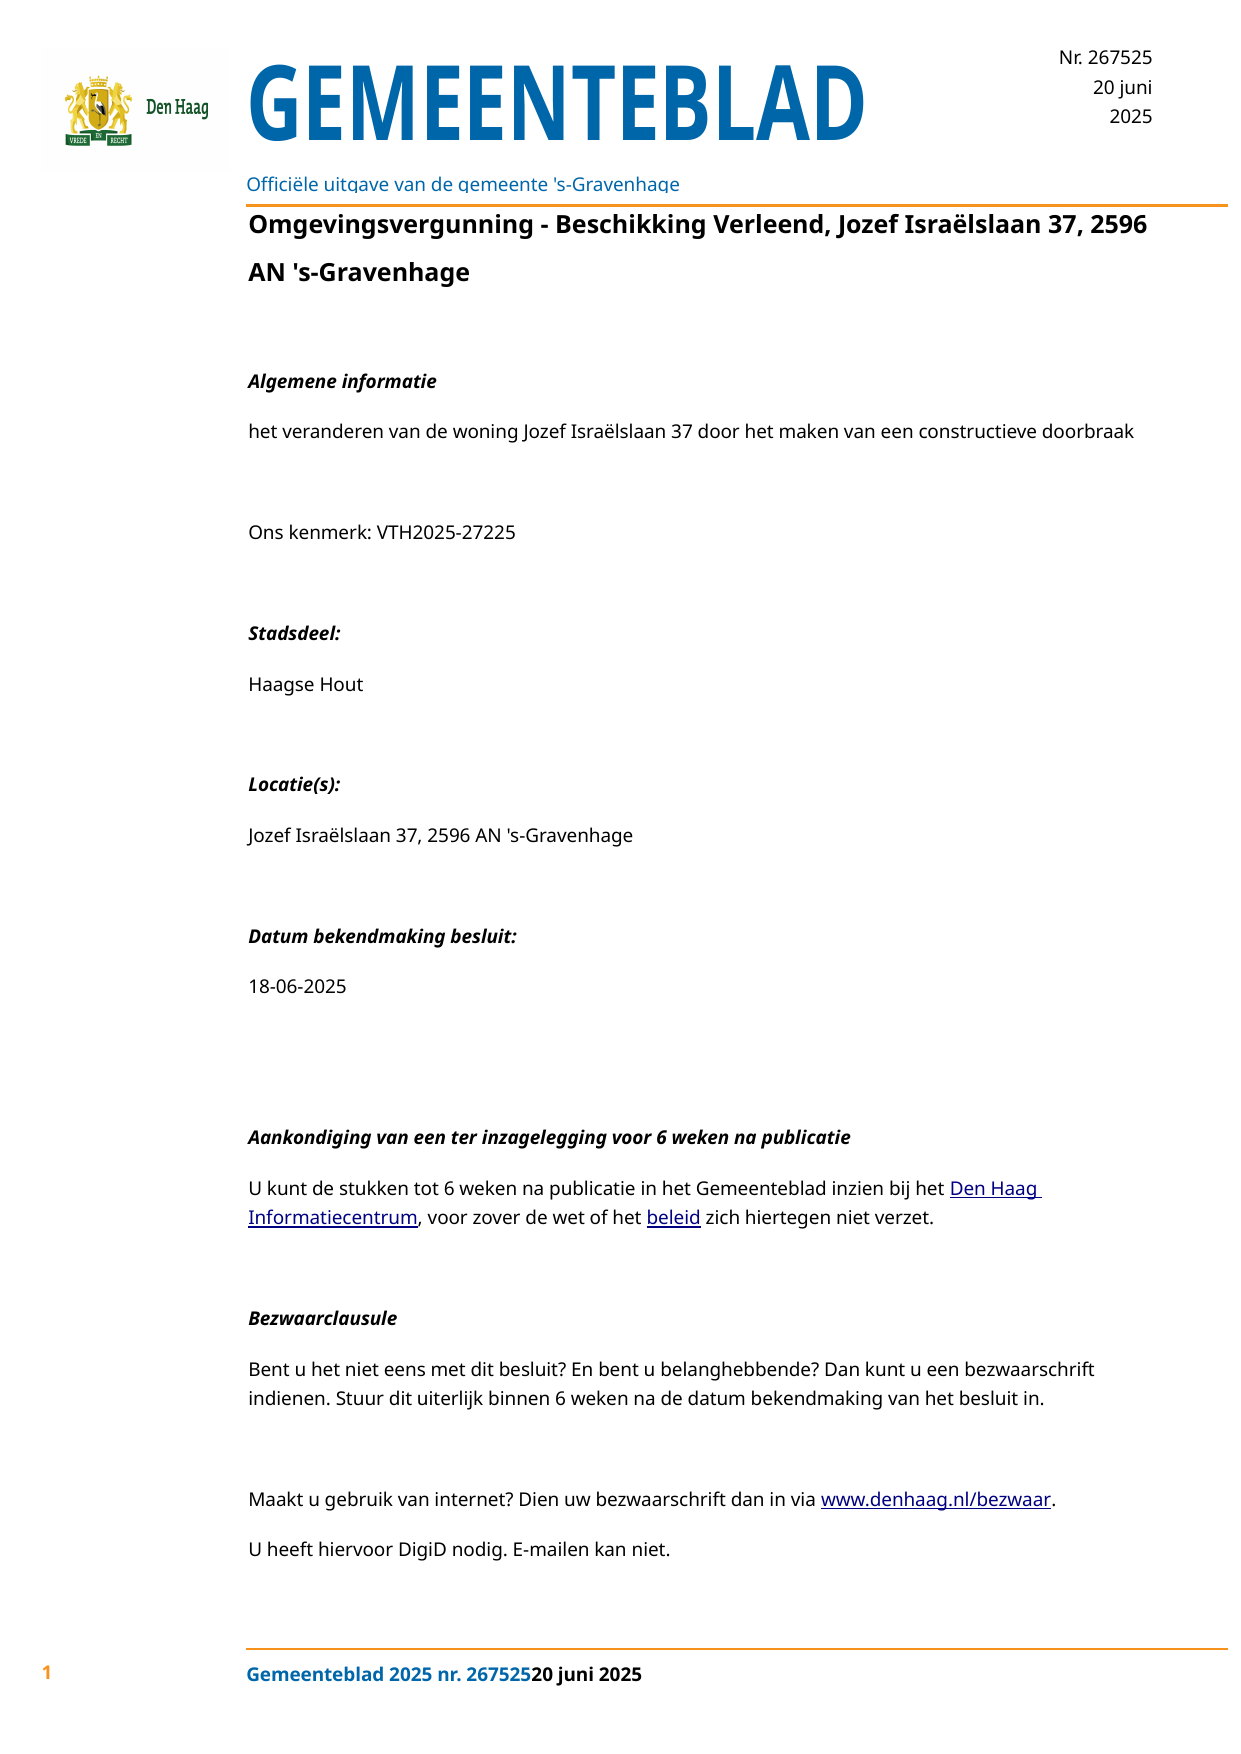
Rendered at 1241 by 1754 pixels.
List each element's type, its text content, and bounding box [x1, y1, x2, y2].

text Ons kenmerk: VTH2025-27225 [248, 519, 1152, 545]
text Locatie(s): [248, 772, 1152, 797]
text Omgevingsvergunning - Beschikking Verleend, Jozef Israëlslaan 37, 2596 AN 's-Gravenhage [248, 207, 1152, 288]
picture [41, 47, 231, 172]
text Aankondiging van een ter inzagelegging voor 6 weken na publicatie [248, 1124, 1152, 1150]
text Stadsdeel: [248, 620, 1152, 646]
text U kunt de stukken tot 6 weken na publicatie in het Gemeenteblad inzien bij het Den Haag Informatiecentrum, voor zover de wet of het beleid zich hiertegen niet verzet. [248, 1175, 1152, 1230]
text Datum bekendmaking besluit: [248, 923, 1152, 949]
text het veranderen van de woning Jozef Israëlslaan 37 door het maken van een constructieve doorbraak [248, 419, 1152, 444]
text Algemene informatie [248, 368, 1152, 394]
text Jozef Israëlslaan 37, 2596 AN 's-Gravenhage [248, 822, 1152, 848]
text Haagse Hout [248, 671, 1152, 697]
text 18-06-2025 [248, 973, 1152, 999]
text U heeft hiervoor DigiD nodig. E-mailen kan niet. [248, 1537, 1152, 1562]
text Bezwaarclausule [248, 1305, 1152, 1331]
text Bent u het niet eens met dit besluit? En bent u belanghebbende? Dan kunt u een bezwaarschrift indienen. Stuur dit uiterlijk binnen 6 weken na de datum bekendmaking van het besluit in. [248, 1356, 1152, 1411]
text Maakt u gebruik van internet? Dien uw bezwaarschrift dan in via www.denhaag.nl/bezwaar. [248, 1486, 1152, 1512]
